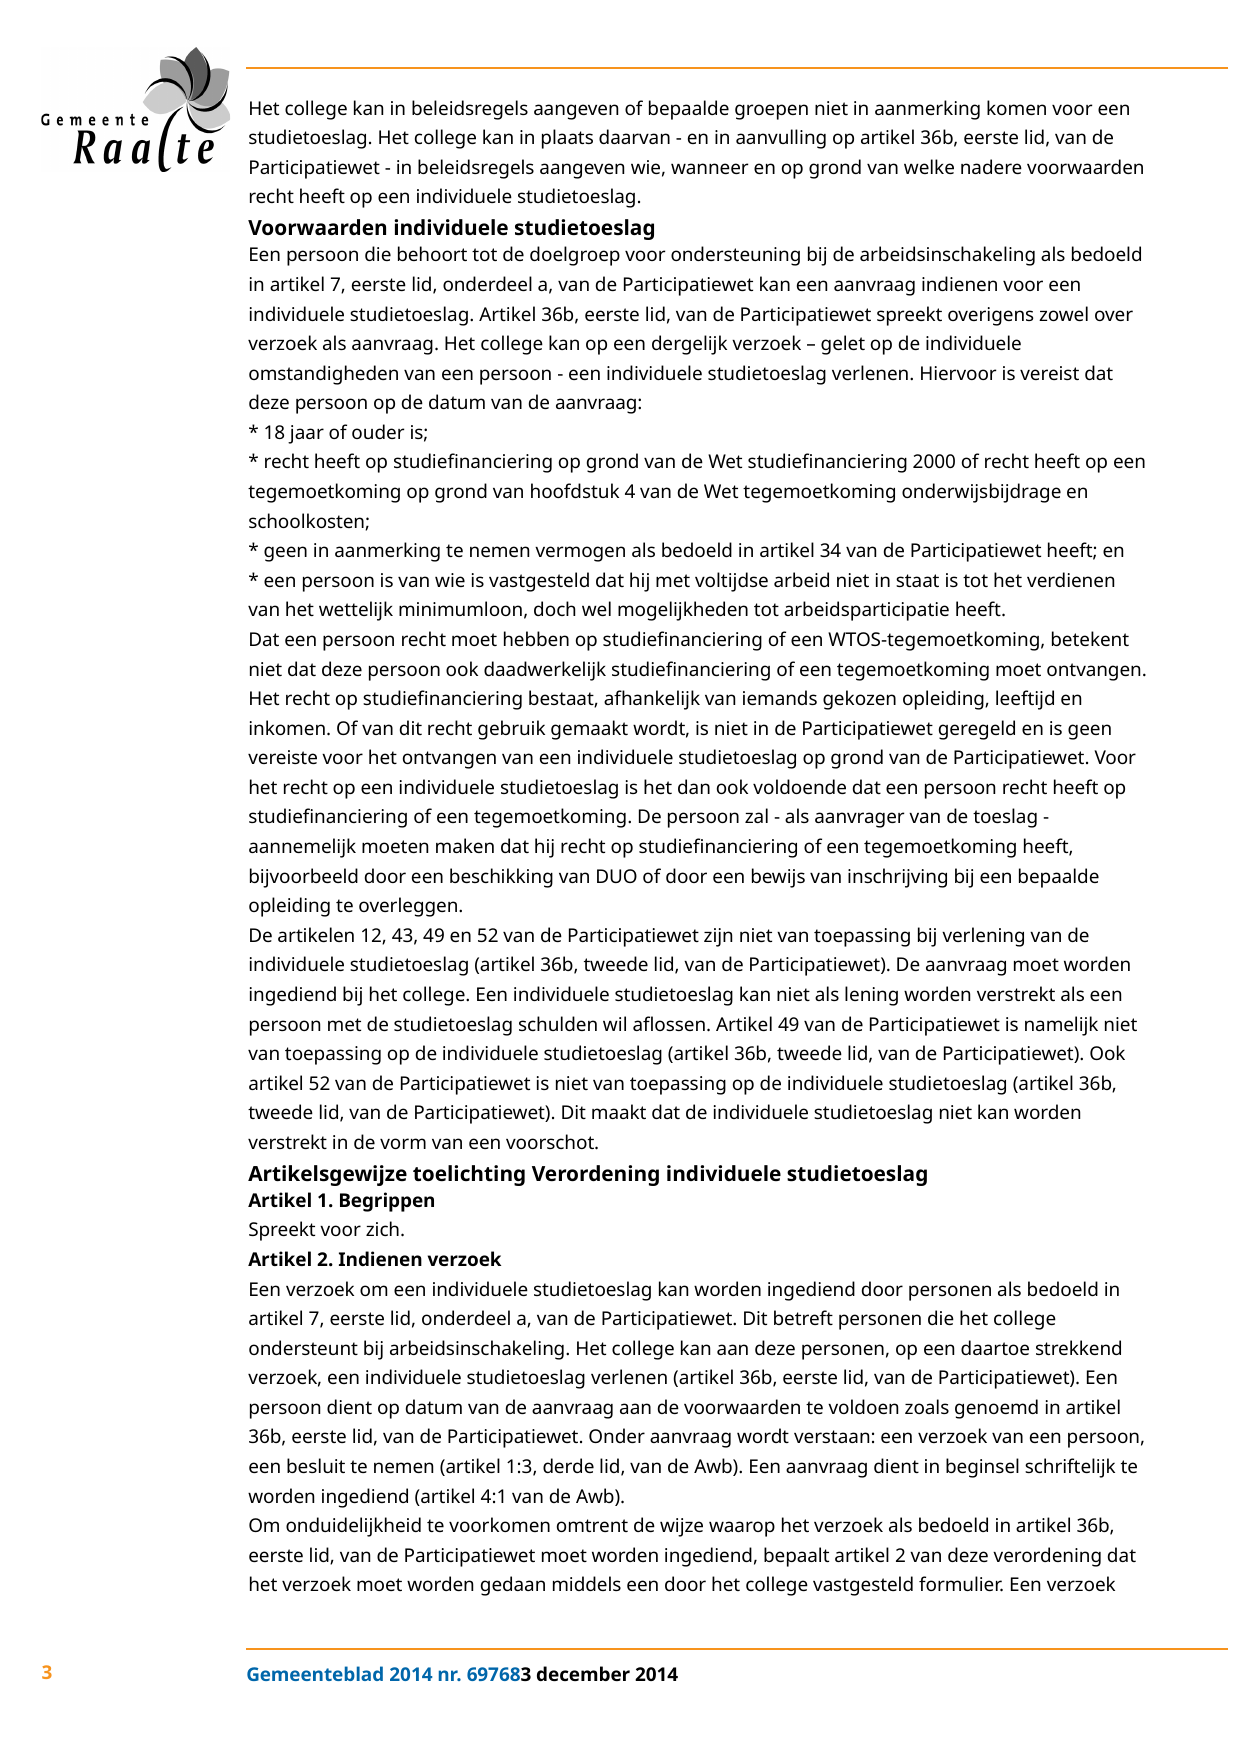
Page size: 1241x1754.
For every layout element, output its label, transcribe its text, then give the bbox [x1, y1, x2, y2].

text * een persoon is van wie is vastgesteld dat hij met voltijdse arbeid niet in staat is tot het verdienen van het wettelijk minimumloon, doch wel mogelijkheden tot arbeidsparticipatie heeft. [248, 567, 1152, 622]
text Het college kan in beleidsregels aangeven of bepaalde groepen niet in aanmerking komen voor een [248, 95, 1152, 121]
text Artikel 2. Indienen verzoek [248, 1246, 1152, 1272]
text Artikel 1. Begrippen [248, 1187, 1152, 1213]
text Een verzoek om een individuele studietoeslag kan worden ingediend door personen als bedoeld in artikel 7, eerste lid, onderdeel a, van de Participatiewet. Dit betreft personen die het college ondersteunt bij arbeidsinschakeling. Het college kan aan deze personen, op een daartoe strekkend verzoek, een individuele studietoeslag verlenen (artikel 36b, eerste lid, van de Participatiewet). Een persoon dient op datum van de aanvraag aan de voorwaarden te voldoen zoals genoemd in artikel 36b, eerste lid, van de Participatiewet. Onder aanvraag wordt verstaan: een verzoek van een persoon, een besluit te nemen (artikel 1:3, derde lid, van de Awb). Een aanvraag dient in beginsel schriftelijk te worden ingediend (artikel 4:1 van de Awb). [248, 1276, 1152, 1509]
text Voorwaarden individuele studietoeslag [248, 213, 1152, 242]
text Een persoon die behoort tot de doelgroep voor ondersteuning bij de arbeidsinschakeling als bedoeld in artikel 7, eerste lid, onderdeel a, van de Participatiewet kan een aanvraag indienen voor een individuele studietoeslag. Artikel 36b, eerste lid, van de Participatiewet spreekt overigens zowel over verzoek als aanvraag. Het college kan op een dergelijk verzoek – gelet op de individuele omstandigheden van een persoon - een individuele studietoeslag verlenen. Hiervoor is vereist dat deze persoon op de datum van de aanvraag: [248, 242, 1152, 415]
picture [41, 47, 231, 172]
text * geen in aanmerking te nemen vermogen als bedoeld in artikel 34 van de Participatiewet heeft; en [248, 537, 1152, 563]
text Participatiewet - in beleidsregels aangeven wie, wanneer en op grond van welke nadere voorwaarden recht heeft op een individuele studietoeslag. [248, 154, 1152, 209]
text Spreekt voor zich. [248, 1217, 1152, 1242]
text Artikelsgewijze toelichting Verordening individuele studietoeslag [248, 1159, 1152, 1187]
text * 18 jaar of ouder is; [248, 419, 1152, 445]
text studietoeslag. Het college kan in plaats daarvan - en in aanvulling op artikel 36b, eerste lid, van de [248, 124, 1152, 150]
text * recht heeft op studiefinanciering op grond van de Wet studiefinanciering 2000 of recht heeft op een tegemoetkoming op grond van hoofdstuk 4 van de Wet tegemoetkoming onderwijsbijdrage en schoolkosten; [248, 449, 1152, 533]
text Dat een persoon recht moet hebben op studiefinanciering of een WTOS-tegemoetkoming, betekent niet dat deze persoon ook daadwerkelijk studiefinanciering of een tegemoetkoming moet ontvangen. Het recht op studiefinanciering bestaat, afhankelijk van iemands gekozen opleiding, leeftijd en inkomen. Of van dit recht gebruik gemaakt wordt, is niet in de Participatiewet geregeld en is geen vereiste voor het ontvangen van een individuele studietoeslag op grond van de Participatiewet. Voor het recht op een individuele studietoeslag is het dan ook voldoende dat een persoon recht heeft op studiefinanciering of een tegemoetkoming. De persoon zal - als aanvrager van de toeslag - aannemelijk moeten maken dat hij recht op studiefinanciering of een tegemoetkoming heeft, bijvoorbeeld door een beschikking van DUO of door een bewijs van inschrijving bij een bepaalde opleiding te overleggen. [248, 626, 1152, 918]
text De artikelen 12, 43, 49 en 52 van de Participatiewet zijn niet van toepassing bij verlening van de individuele studietoeslag (artikel 36b, tweede lid, van de Participatiewet). De aanvraag moet worden ingediend bij het college. Een individuele studietoeslag kan niet als lening worden verstrekt als een persoon met de studietoeslag schulden wil aflossen. Artikel 49 van de Participatiewet is namelijk niet van toepassing op de individuele studietoeslag (artikel 36b, tweede lid, van de Participatiewet). Ook artikel 52 van de Participatiewet is niet van toepassing op de individuele studietoeslag (artikel 36b, tweede lid, van de Participatiewet). Dit maakt dat de individuele studietoeslag niet kan worden verstrekt in de vorm van een voorschot. [248, 922, 1152, 1155]
text Om onduidelijkheid te voorkomen omtrent de wijze waarop het verzoek als bedoeld in artikel 36b, eerste lid, van de Participatiewet moet worden ingediend, bepaalt artikel 2 van deze verordening dat het verzoek moet worden gedaan middels een door het college vastgesteld formulier. Een verzoek [248, 1512, 1152, 1597]
